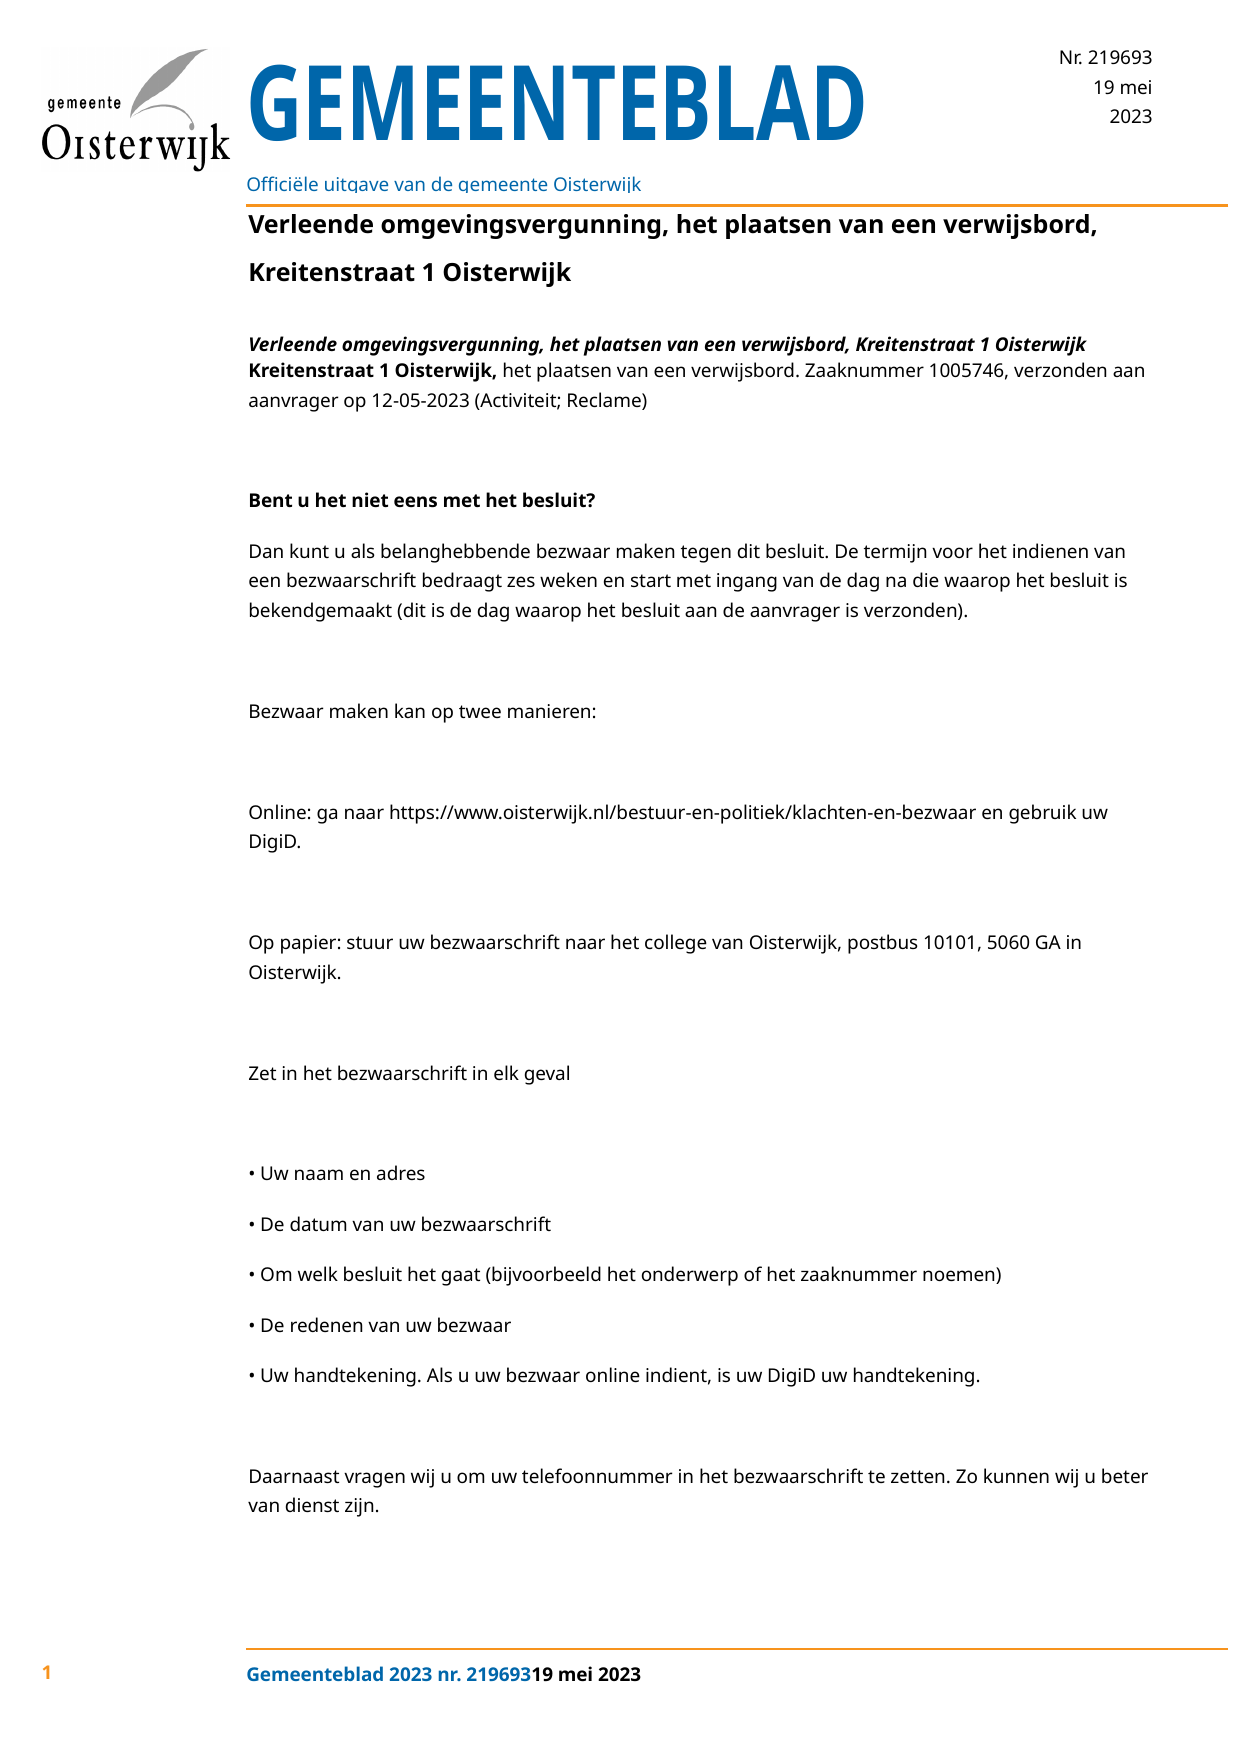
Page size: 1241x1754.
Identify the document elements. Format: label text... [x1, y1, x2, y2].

text Verleende omgevingsvergunning, het plaatsen van een verwijsbord, Kreitenstraat 1 Oisterwijk [248, 331, 1152, 357]
picture [41, 47, 231, 172]
text • De datum van uw bezwaarschrift [248, 1211, 1152, 1237]
text Bezwaar maken kan op twee manieren: [248, 698, 1152, 724]
text Op papier: stuur uw bezwaarschrift naar het college van Oisterwijk, postbus 10101, 5060 GA in Oisterwijk. [248, 929, 1152, 984]
text Kreitenstraat 1 Oisterwijk, het plaatsen van een verwijsbord. Zaaknummer 1005746, verzonden aan aanvrager op 12-05-2023 (Activiteit; Reclame) [248, 357, 1152, 412]
text Dan kunt u als belanghebbende bezwaar maken tegen dit besluit. De termijn voor het indienen van een bezwaarschrift bedraagt zes weken en start met ingang van de dag na die waarop het besluit is bekendgemaakt (dit is de dag waarop het besluit aan de aanvrager is verzonden). [248, 538, 1152, 623]
text Verleende omgevingsvergunning, het plaatsen van een verwijsbord, Kreitenstraat 1 Oisterwijk [248, 207, 1152, 288]
text Bent u het niet eens met het besluit? [248, 488, 1152, 513]
text • De redenen van uw bezwaar [248, 1312, 1152, 1337]
text Zet in het bezwaarschrift in elk geval [248, 1060, 1152, 1085]
text Online: ga naar https://www.oisterwijk.nl/bestuur-en-politiek/klachten-en-bezwaar en gebruik uw DigiD. [248, 799, 1152, 854]
text • Om welk besluit het gaat (bijvoorbeeld het onderwerp of het zaaknummer noemen) [248, 1261, 1152, 1287]
text • Uw handtekening. Als u uw bezwaar online indient, is uw DigiD uw handtekening. [248, 1362, 1152, 1388]
text • Uw naam en adres [248, 1161, 1152, 1186]
text Daarnaast vragen wij u om uw telefoonnummer in het bezwaarschrift te zetten. Zo kunnen wij u beter van dienst zijn. [248, 1463, 1152, 1518]
